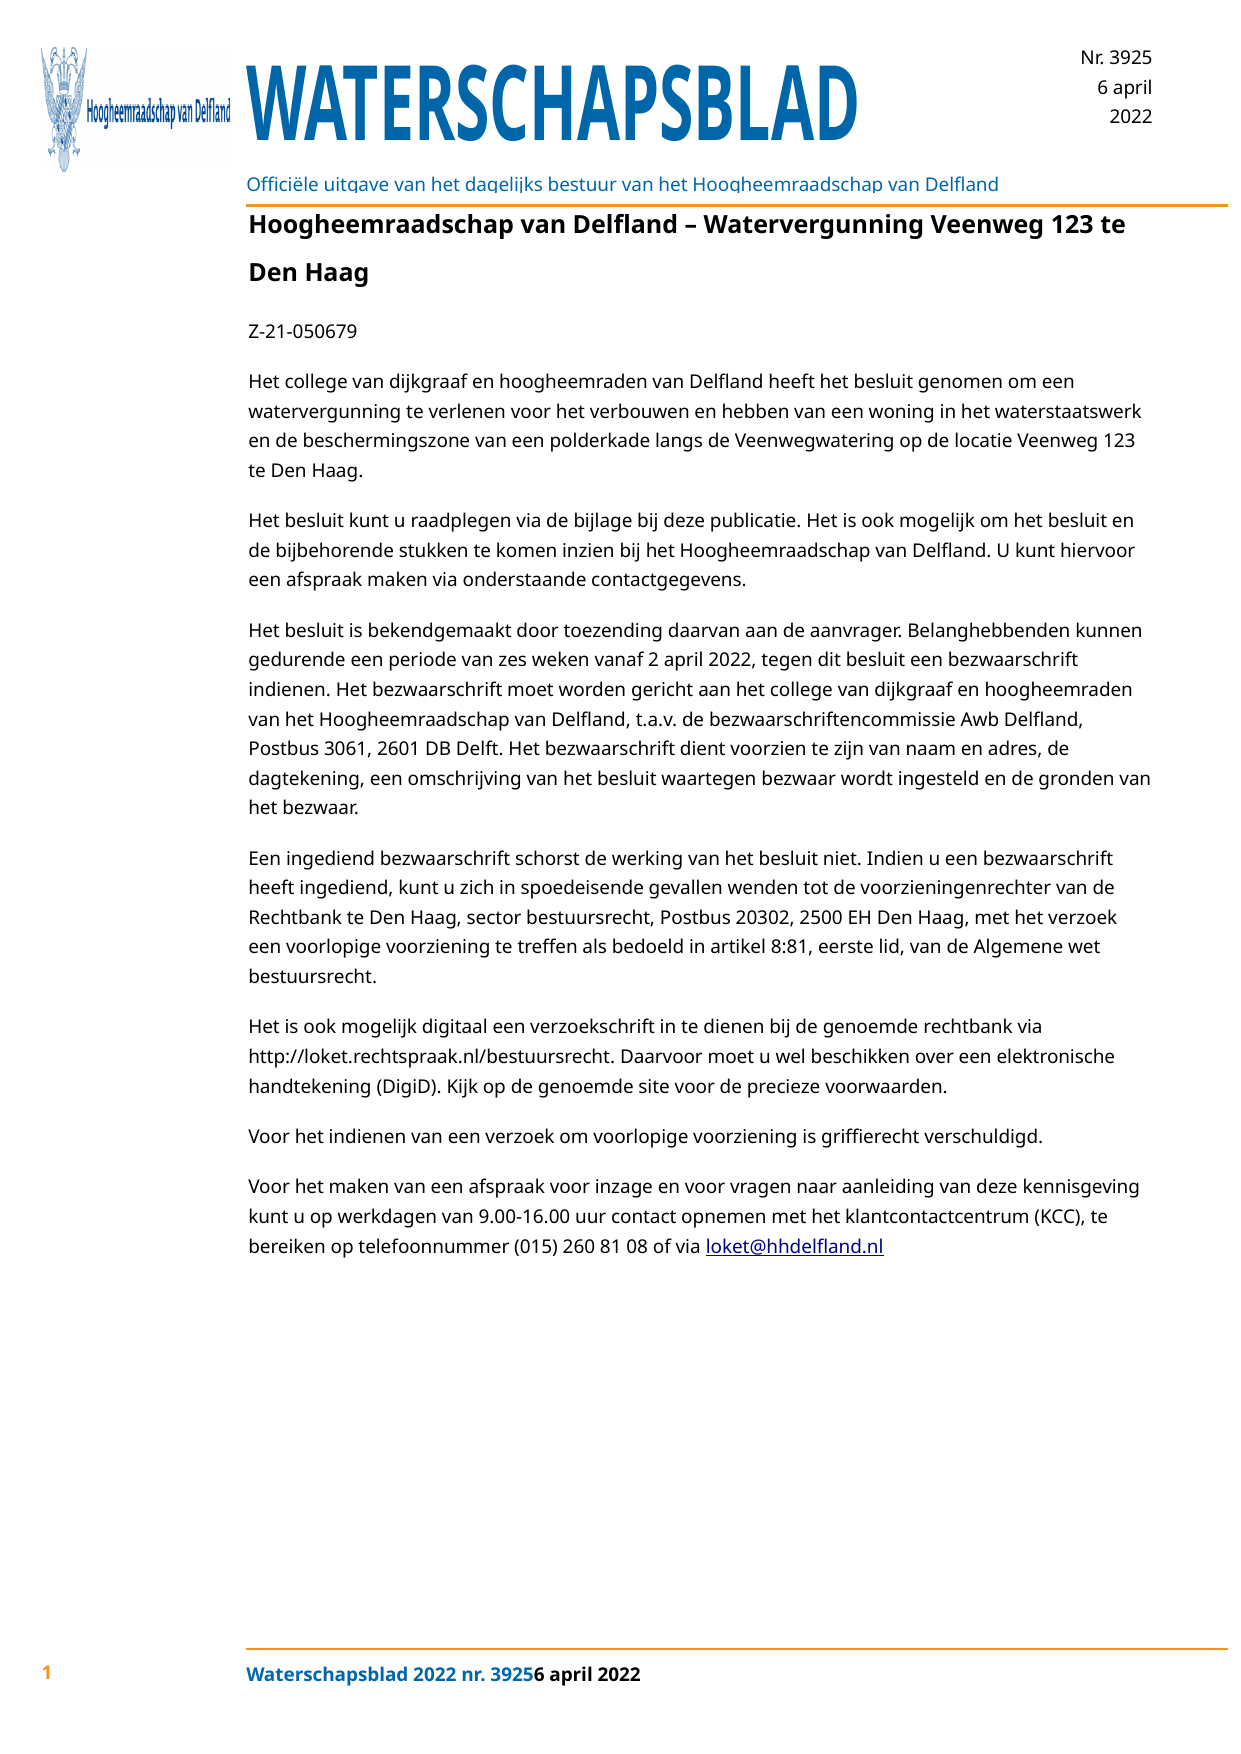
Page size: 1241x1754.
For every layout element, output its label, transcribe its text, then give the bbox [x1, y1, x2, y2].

text Het is ook mogelijk digitaal een verzoekschrift in te dienen bij de genoemde rechtbank via http://loket.rechtspraak.nl/bestuursrecht. Daarvoor moet u wel beschikken over een elektronische handtekening (DigiD). Kijk op de genoemde site voor de precieze voorwaarden. [248, 1014, 1152, 1099]
text Hoogheemraadschap van Delfland – Watervergunning Veenweg 123 te Den Haag [248, 207, 1152, 288]
text Het besluit is bekendgemaakt door toezending daarvan aan de aanvrager. Belanghebbenden kunnen gedurende een periode van zes weken vanaf 2 april 2022, tegen dit besluit een bezwaarschrift indienen. Het bezwaarschrift moet worden gericht aan het college van dijkgraaf en hoogheemraden van het Hoogheemraadschap van Delfland, t.a.v. de bezwaarschriftencommissie Awb Delfland, Postbus 3061, 2601 DB Delft. Het bezwaarschrift dient voorzien te zijn van naam en adres, de dagtekening, een omschrijving van het besluit waartegen bezwaar wordt ingesteld en de gronden van het bezwaar. [248, 617, 1152, 820]
text Voor het indienen van een verzoek om voorlopige voorziening is griffierecht verschuldigd. [248, 1123, 1152, 1149]
text Z-21-050679 [248, 318, 1152, 344]
picture [41, 47, 231, 172]
text Het besluit kunt u raadplegen via de bijlage bij deze publicatie. Het is ook mogelijk om het besluit en de bijbehorende stukken te komen inzien bij het Hoogheemraadschap van Delfland. U kunt hiervoor een afspraak maken via onderstaande contactgegevens. [248, 507, 1152, 592]
text Een ingediend bezwaarschrift schorst de werking van het besluit niet. Indien u een bezwaarschrift heeft ingediend, kunt u zich in spoedeisende gevallen wenden tot de voorzieningenrechter van de Rechtbank te Den Haag, sector bestuursrecht, Postbus 20302, 2500 EH Den Haag, met het verzoek een voorlopige voorziening te treffen als bedoeld in artikel 8:81, eerste lid, van de Algemene wet bestuursrecht. [248, 845, 1152, 989]
text Voor het maken van een afspraak voor inzage en voor vragen naar aanleiding van deze kennisgeving kunt u op werkdagen van 9.00-16.00 uur contact opnemen met het klantcontactcentrum (KCC), te bereiken op telefoonnummer (015) 260 81 08 of via loket@hhdelfland.nl [248, 1174, 1152, 1259]
text Het college van dijkgraaf en hoogheemraden van Delfland heeft het besluit genomen om een watervergunning te verlenen voor het verbouwen en hebben van een woning in het waterstaatswerk en de beschermingszone van een polderkade langs de Veenwegwatering op de locatie Veenweg 123 te Den Haag. [248, 368, 1152, 483]
